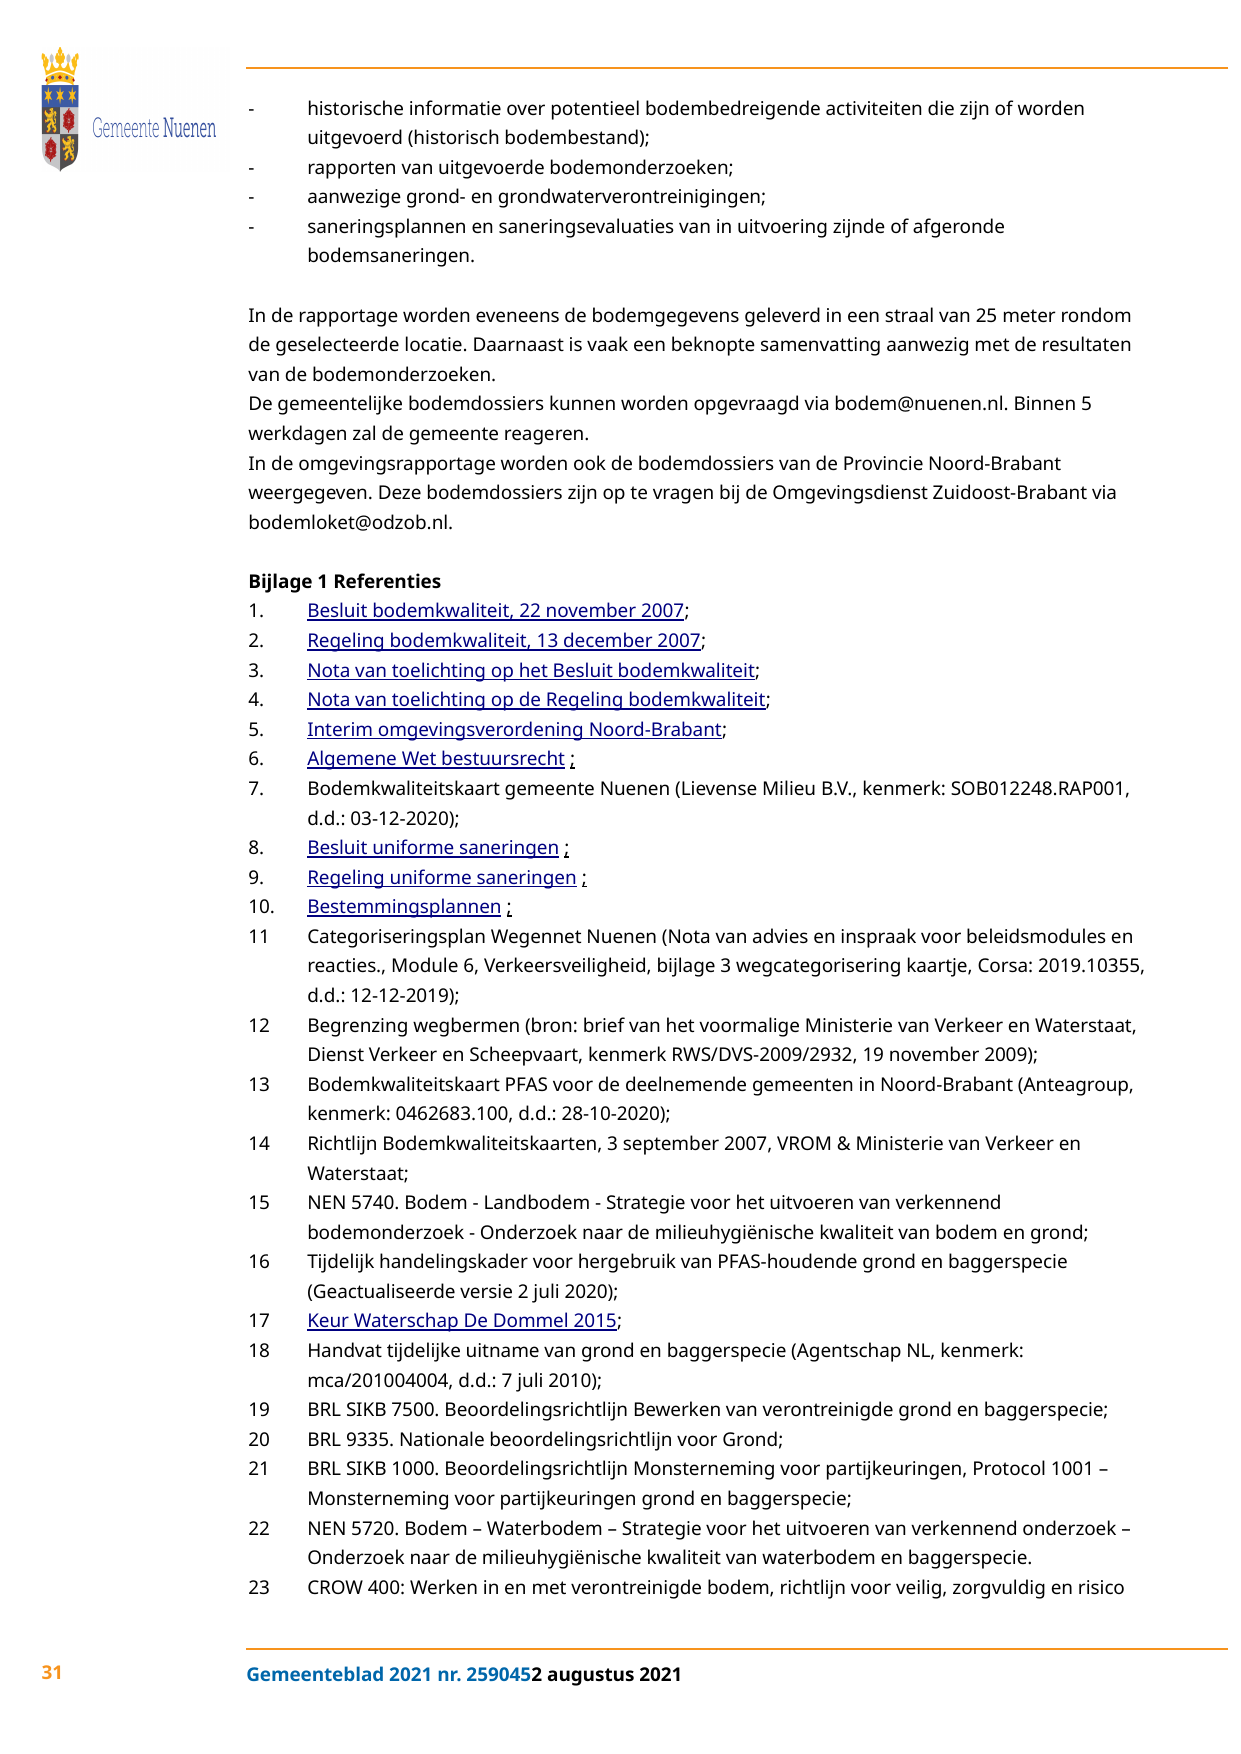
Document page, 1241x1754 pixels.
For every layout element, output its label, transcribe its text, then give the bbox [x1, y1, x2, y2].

list Categoriseringsplan Wegennet Nuenen (Nota van advies en inspraak voor beleidsmodules en reacties., Module 6, Verkeersveiligheid, bijlage 3 wegcategorisering kaartje, Corsa: 2019.10355, d.d.: 12-12-2019); [248, 923, 1152, 1008]
list BRL SIKB 1000. Beoordelingsrichtlijn Monsterneming voor partijkeuringen, Protocol 1001 – Monsterneming voor partijkeuringen grond en baggerspecie; [248, 1456, 1152, 1511]
list Bestemmingsplannen ; [248, 893, 1152, 919]
list historische informatie over potentieel bodembedreigende activiteiten die zijn of worden uitgevoerd (historisch bodembestand); [248, 95, 1152, 150]
list Nota van toelichting op de Regeling bodemkwaliteit; [248, 686, 1152, 712]
list BRL 9335. Nationale beoordelingsrichtlijn voor Grond; [248, 1426, 1152, 1452]
list Besluit uniforme saneringen ; [248, 834, 1152, 860]
picture [41, 47, 231, 172]
list Algemene Wet bestuursrecht ; [248, 746, 1152, 771]
list aanwezige grond- en grondwaterverontreinigingen; [248, 183, 1152, 209]
text De gemeentelijke bodemdossiers kunnen worden opgevraagd via bodem@nuenen.nl. Binnen 5 werkdagen zal de gemeente reageren. [248, 391, 1152, 446]
list Tijdelijk handelingskader voor hergebruik van PFAS-houdende grond en baggerspecie (Geactualiseerde versie 2 juli 2020); [248, 1248, 1152, 1304]
list CROW 400: Werken in en met verontreinigde bodem, richtlijn voor veilig, zorgvuldig en risico [248, 1574, 1152, 1600]
list NEN 5720. Bodem – Waterbodem – Strategie voor het uitvoeren van verkennend onderzoek – Onderzoek naar de milieuhygiënische kwaliteit van waterbodem en baggerspecie. [248, 1515, 1152, 1570]
list rapporten van uitgevoerde bodemonderzoeken; [248, 154, 1152, 180]
list Regeling uniforme saneringen ; [248, 864, 1152, 890]
text In de omgevingsrapportage worden ook de bodemdossiers van de Provincie Noord-Brabant weergegeven. Deze bodemdossiers zijn op te vragen bij de Omgevingsdienst Zuidoost-Brabant via bodemloket@odzob.nl. [248, 450, 1152, 535]
list Regeling bodemkwaliteit, 13 december 2007; [248, 627, 1152, 653]
list Richtlijn Bodemkwaliteitskaarten, 3 september 2007, VROM & Ministerie van Verkeer en Waterstaat; [248, 1130, 1152, 1186]
list NEN 5740. Bodem - Landbodem - Strategie voor het uitvoeren van verkennend bodemonderzoek - Onderzoek naar de milieuhygiënische kwaliteit van bodem en grond; [248, 1189, 1152, 1245]
text Bijlage 1 Referenties [248, 568, 1152, 594]
list Handvat tijdelijke uitname van grond en baggerspecie (Agentschap NL, kenmerk: mca/201004004, d.d.: 7 juli 2010); [248, 1337, 1152, 1393]
list Interim omgevingsverordening Noord-Brabant; [248, 716, 1152, 742]
list Bodemkwaliteitskaart PFAS voor de deelnemende gemeenten in Noord-Brabant (Anteagroup, kenmerk: 0462683.100, d.d.: 28-10-2020); [248, 1071, 1152, 1126]
list Begrenzing wegbermen (bron: brief van het voormalige Ministerie van Verkeer en Waterstaat, Dienst Verkeer en Scheepvaart, kenmerk RWS/DVS‐2009/2932, 19 november 2009); [248, 1012, 1152, 1067]
list Nota van toelichting op het Besluit bodemkwaliteit; [248, 657, 1152, 683]
list saneringsplannen en saneringsevaluaties van in uitvoering zijnde of afgeronde bodemsaneringen. [248, 213, 1152, 268]
text In de rapportage worden eveneens de bodemgegevens geleverd in een straal van 25 meter rondom de geselecteerde locatie. Daarnaast is vaak een beknopte samenvatting aanwezig met de resultaten van de bodemonderzoeken. [248, 302, 1152, 387]
list Keur Waterschap De Dommel 2015; [248, 1308, 1152, 1333]
list Besluit bodemkwaliteit, 22 november 2007; [248, 598, 1152, 623]
list Bodemkwaliteitskaart gemeente Nuenen (Lievense Milieu B.V., kenmerk: SOB012248.RAP001, d.d.: 03-12-2020); [248, 775, 1152, 831]
list BRL SIKB 7500. Beoordelingsrichtlijn Bewerken van verontreinigde grond en baggerspecie; [248, 1396, 1152, 1422]
